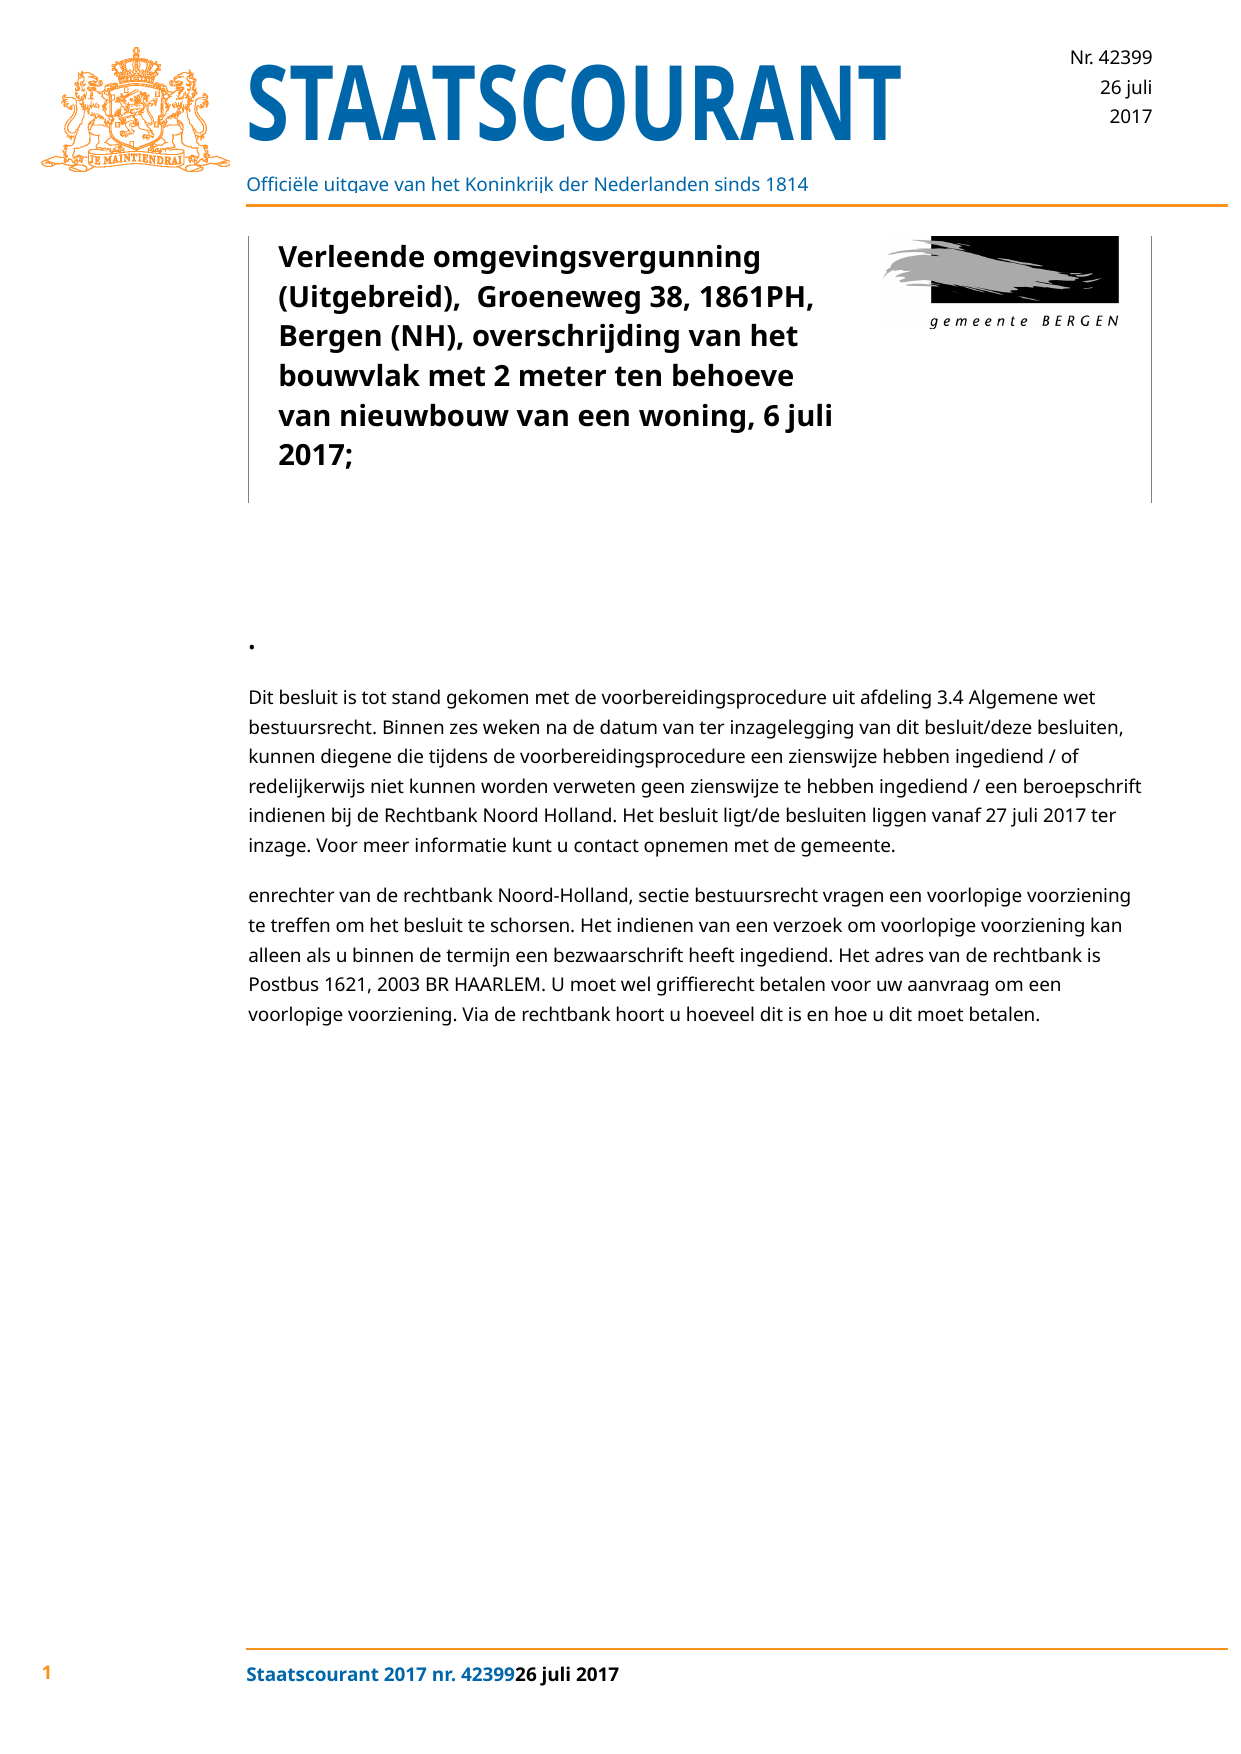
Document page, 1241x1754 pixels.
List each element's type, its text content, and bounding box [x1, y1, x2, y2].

text • [248, 634, 1152, 659]
picture [882, 236, 1119, 329]
table_header Verleende omgevingsvergunning (Uitgebreid), Groeneweg 38, 1861PH, Bergen (NH), overschrijding van het bouwvlak met 2 meter ten behoeve van nieuwbouw van een woning, 6 juli 2017; [249, 236, 850, 503]
picture [41, 47, 231, 172]
text Dit besluit is tot stand gekomen met de voorbereidingsprocedure uit afdeling 3.4 Algemene wet bestuursrecht. Binnen zes weken na de datum van ter inzagelegging van dit besluit/deze besluiten, kunnen diegene die tijdens de voorbereidingsprocedure een zienswijze hebben ingediend / of redelijkerwijs niet kunnen worden verweten geen zienswijze te hebben ingediend / een beroepschrift indienen bij de Rechtbank Noord Holland. Het besluit ligt/de besluiten liggen vanaf 27 juli 2017 ter inzage. Voor meer informatie kunt u contact opnemen met de gemeente. [248, 684, 1152, 858]
text enrechter van de rechtbank Noord-Holland, sectie bestuursrecht vragen een voorlopige voorziening te treffen om het besluit te schorsen. Het indienen van een verzoek om voorlopige voorziening kan alleen als u binnen de termijn een bezwaarschrift heeft ingediend. Het adres van de rechtbank is Postbus 1621, 2003 BR HAARLEM. U moet wel griffierecht betalen voor uw aanvraag om een voorlopige voorziening. Via de rechtbank hoort u hoeveel dit is en hoe u dit moet betalen. [248, 883, 1152, 1027]
table_header [850, 236, 1151, 503]
